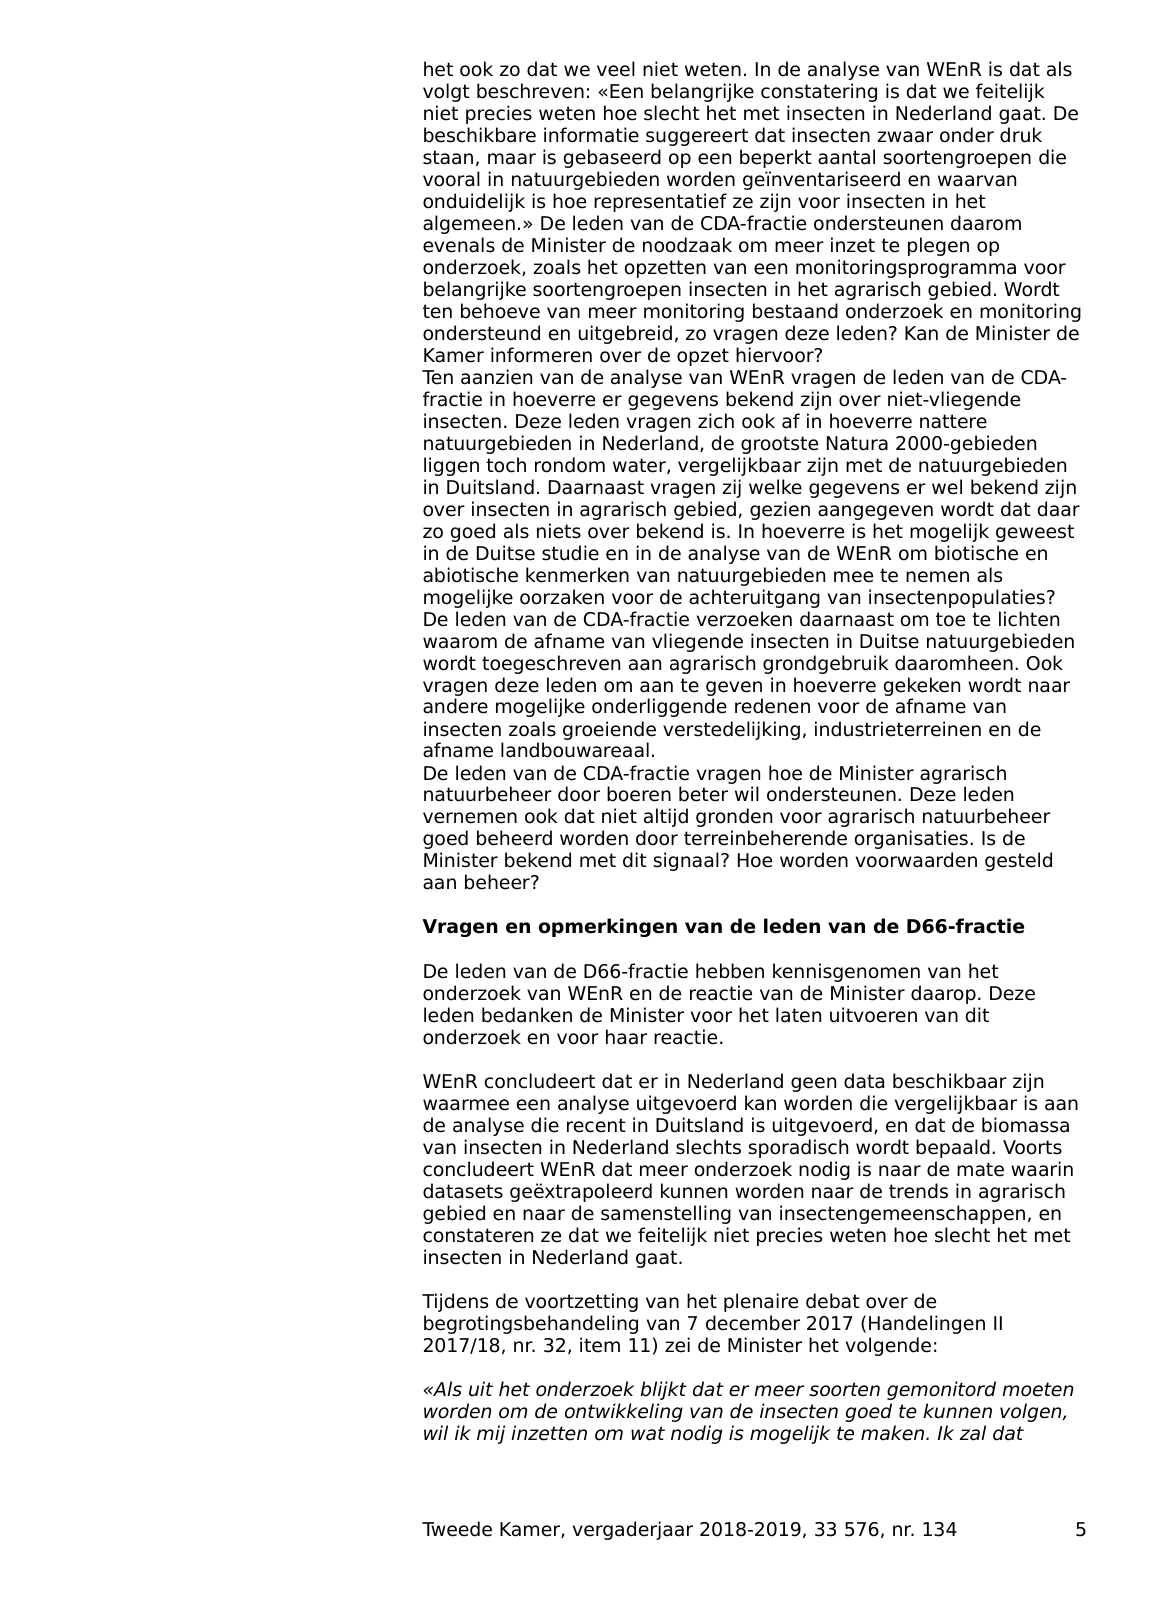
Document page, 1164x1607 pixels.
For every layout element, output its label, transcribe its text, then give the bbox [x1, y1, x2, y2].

text het ook zo dat we veel niet weten. In de analyse van WEnR is dat als volgt beschreven: «Een belangrijke constatering is dat we feitelijk niet precies weten hoe slecht het met insecten in Nederland gaat. De beschikbare informatie suggereert dat insecten zwaar onder druk staan, maar is gebaseerd op een beperkt aantal soortengroepen die vooral in natuurgebieden worden geïnventariseerd en waarvan onduidelijk is hoe representatief ze zijn voor insecten in het algemeen.» De leden van de CDA-fractie ondersteunen daarom evenals de Minister de noodzaak om meer inzet te plegen op onderzoek, zoals het opzetten van een monitoringsprogramma voor belangrijke soortengroepen insecten in het agrarisch gebied. Wordt ten behoeve van meer monitoring bestaand onderzoek en monitoring ondersteund en uitgebreid, zo vragen deze leden? Kan de Minister de Kamer informeren over de opzet hiervoor? [422, 59, 1087, 367]
text WEnR concludeert dat er in Nederland geen data beschikbaar zijn waarmee een analyse uitgevoerd kan worden die vergelijkbaar is aan de analyse die recent in Duitsland is uitgevoerd, en dat de biomassa van insecten in Nederland slechts sporadisch wordt bepaald. Voorts concludeert WEnR dat meer onderzoek nodig is naar de mate waarin datasets geëxtrapoleerd kunnen worden naar de trends in agrarisch gebied en naar de samenstelling van insectengemeenschappen, en constateren ze dat we feitelijk niet precies weten hoe slecht het met insecten in Nederland gaat. [422, 1071, 1087, 1268]
text De leden van de CDA-fractie vragen hoe de Minister agrarisch natuurbeheer door boeren beter wil ondersteunen. Deze leden vernemen ook dat niet altijd gronden voor agrarisch natuurbeheer goed beheerd worden door terreinbeherende organisaties. Is de Minister bekend met dit signaal? Hoe worden voorwaarden gesteld aan beheer? [422, 762, 1087, 894]
text De leden van de D66-fractie hebben kennisgenomen van het onderzoek van WEnR en de reactie van de Minister daarop. Deze leden bedanken de Minister voor het laten uitvoeren van dit onderzoek en voor haar reactie. [422, 961, 1087, 1048]
subtitle Vragen en opmerkingen van de leden van de D66-fractie [422, 916, 1087, 938]
text «Als uit het onderzoek blijkt dat er meer soorten gemonitord moeten worden om de ontwikkeling van de insecten goed te kunnen volgen, wil ik mij inzetten om wat nodig is mogelijk te maken. Ik zal dat [422, 1379, 1087, 1445]
text Ten aanzien van de analyse van WEnR vragen de leden van de CDA-fractie in hoeverre er gegevens bekend zijn over niet-vliegende insecten. Deze leden vragen zich ook af in hoeverre nattere natuurgebieden in Nederland, de grootste Natura 2000-gebieden liggen toch rondom water, vergelijkbaar zijn met de natuurgebieden in Duitsland. Daarnaast vragen zij welke gegevens er wel bekend zijn over insecten in agrarisch gebied, gezien aangegeven wordt dat daar zo goed als niets over bekend is. In hoeverre is het mogelijk geweest in de Duitse studie en in de analyse van de WEnR om biotische en abiotische kenmerken van natuurgebieden mee te nemen als mogelijke oorzaken voor de achteruitgang van insectenpopulaties? De leden van de CDA-fractie verzoeken daarnaast om toe te lichten waarom de afname van vliegende insecten in Duitse natuurgebieden wordt toegeschreven aan agrarisch grondgebruik daaromheen. Ook vragen deze leden om aan te geven in hoeverre gekeken wordt naar andere mogelijke onderliggende redenen voor de afname van insecten zoals groeiende verstedelijking, industrieterreinen en de afname landbouwareaal. [422, 367, 1087, 762]
text Tijdens de voortzetting van het plenaire debat over de begrotingsbehandeling van 7 december 2017 (Handelingen II 2017/18, nr. 32, item 11) zei de Minister het volgende: [422, 1291, 1087, 1357]
